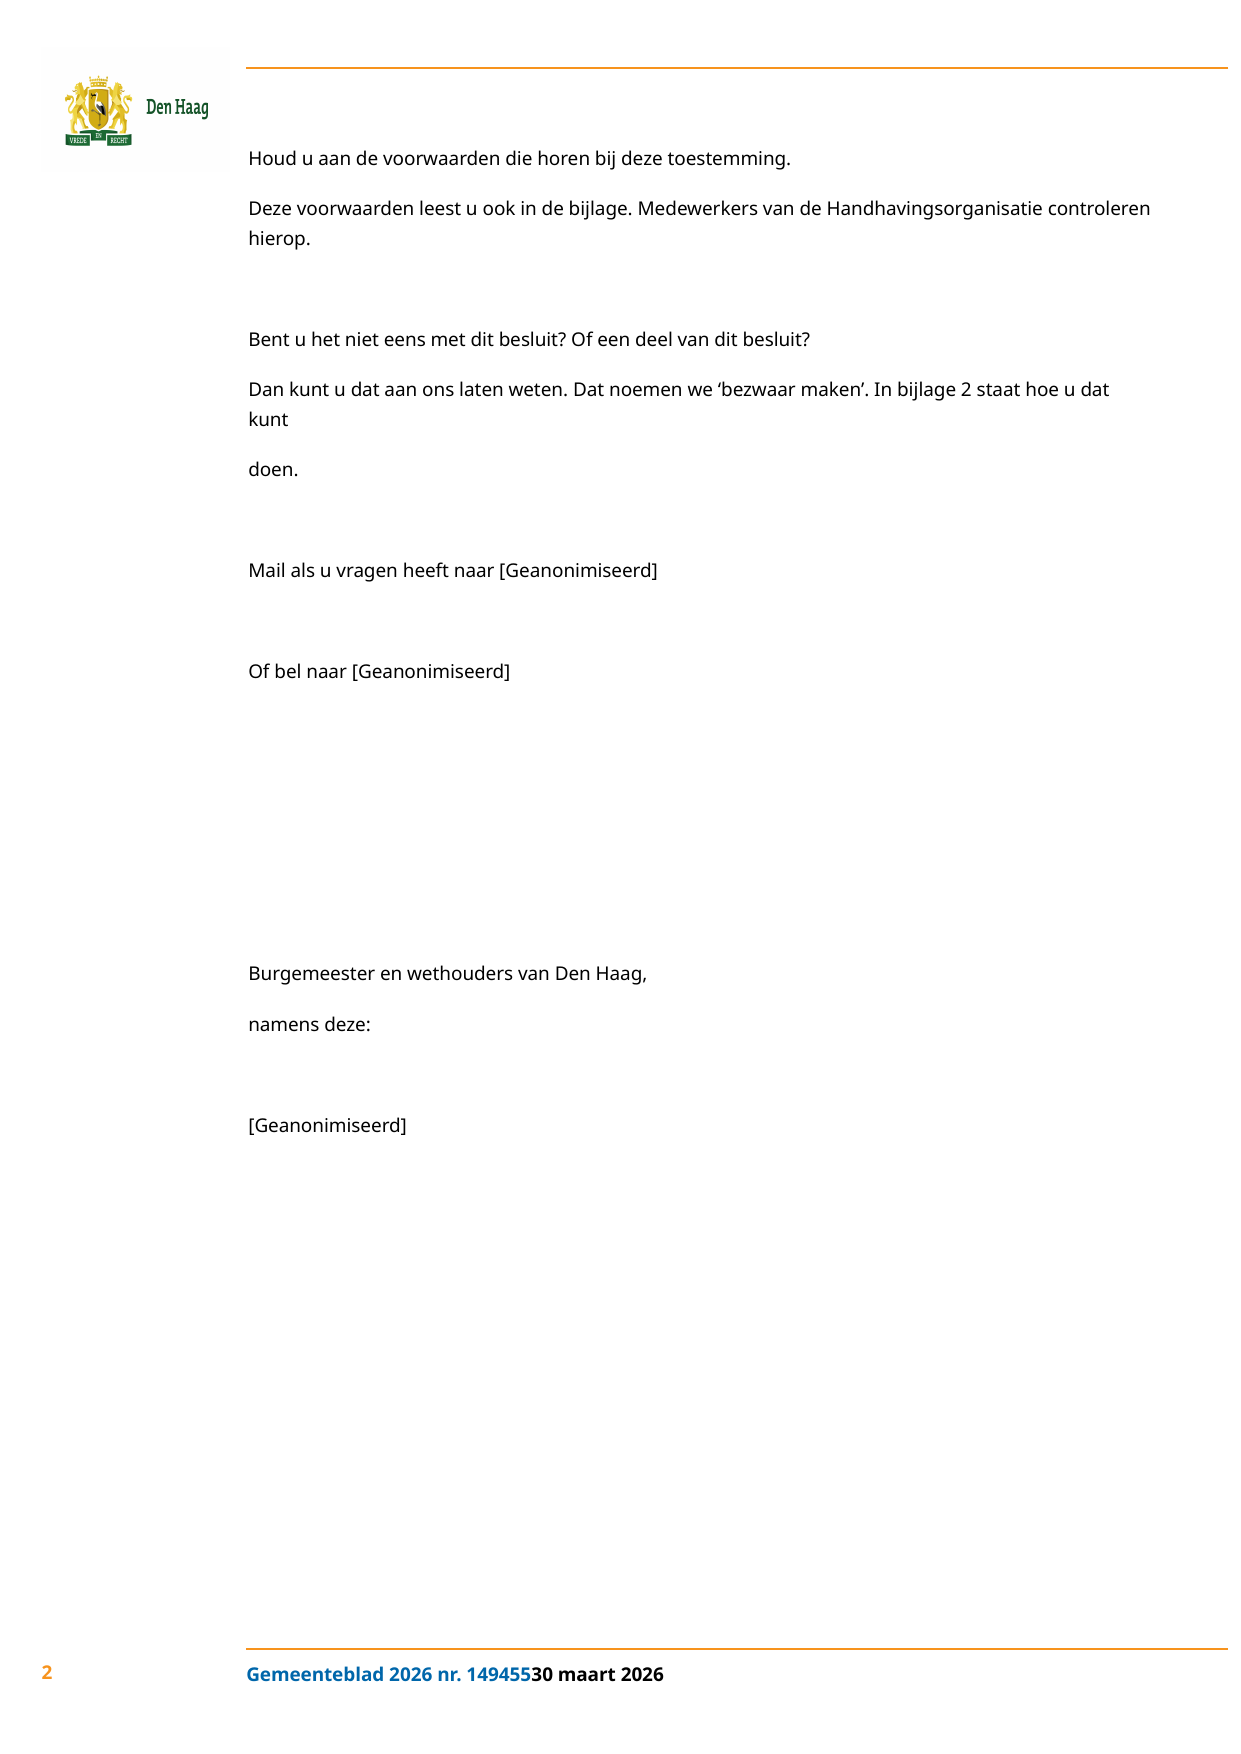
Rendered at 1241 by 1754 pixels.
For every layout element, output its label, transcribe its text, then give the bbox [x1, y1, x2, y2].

text [Geanonimiseerd] [248, 1112, 1152, 1138]
text doen. [248, 456, 1152, 482]
text Mail als u vragen heeft naar [Geanonimiseerd] [248, 557, 1152, 583]
text Bent u het niet eens met dit besluit? Of een deel van dit besluit? [248, 326, 1152, 352]
text Dan kunt u dat aan ons laten weten. Dat noemen we ‘bezwaar maken’. In bijlage 2 staat hoe u dat kunt [248, 376, 1152, 432]
text namens deze: [248, 1011, 1152, 1037]
text Houd u aan de voorwaarden die horen bij deze toestemming. [248, 145, 1152, 171]
text Of bel naar [Geanonimiseerd] [248, 658, 1152, 684]
text Deze voorwaarden leest u ook in de bijlage. Medewerkers van de Handhavingsorganisatie controleren hierop. [248, 196, 1152, 251]
picture [41, 47, 231, 172]
text Burgemeester en wethouders van Den Haag, [248, 961, 1152, 986]
